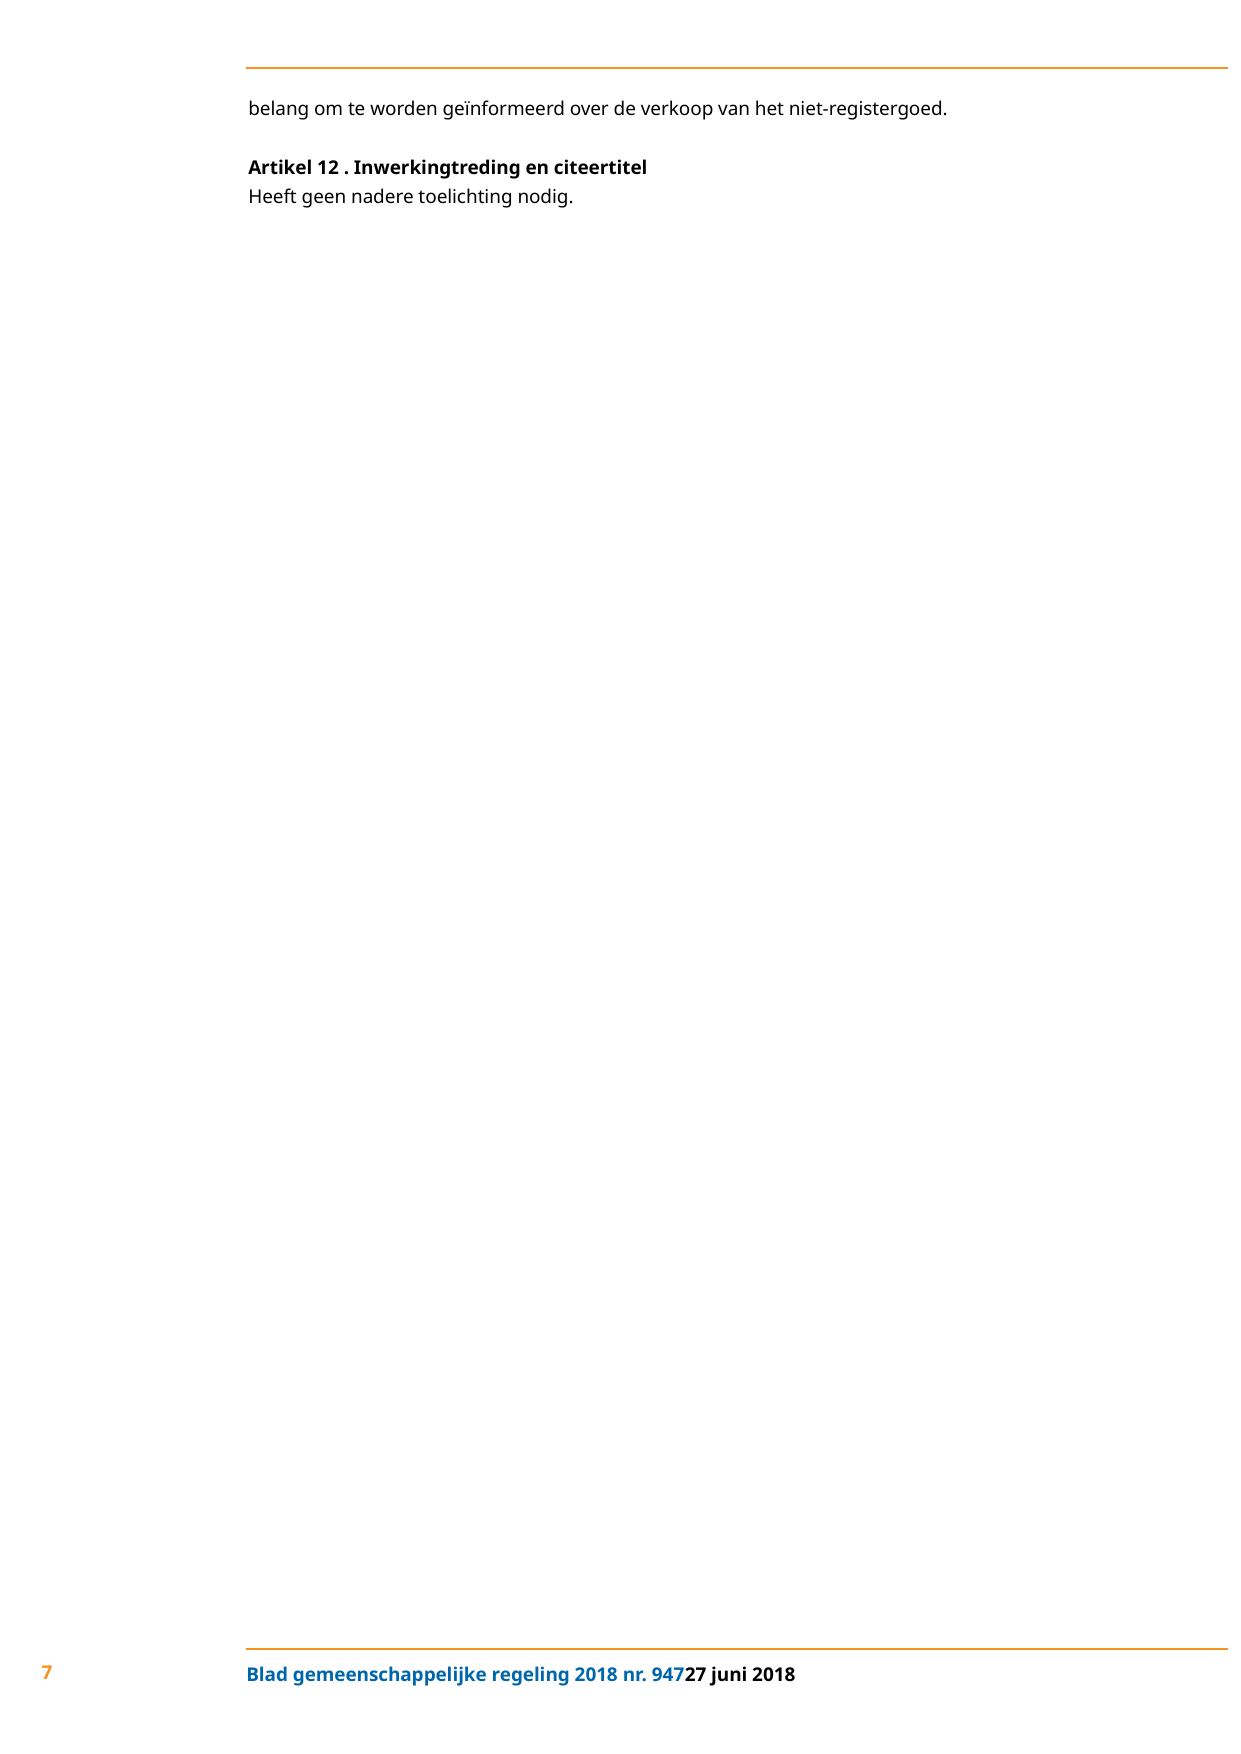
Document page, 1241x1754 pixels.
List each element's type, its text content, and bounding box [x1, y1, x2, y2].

picture [41, 47, 231, 172]
text Artikel 12 . Inwerkingtreding en citeertitel [248, 154, 1152, 180]
text Heeft geen nadere toelichting nodig. [248, 183, 1152, 209]
text belang om te worden geïnformeerd over de verkoop van het niet-registergoed. [248, 95, 1152, 121]
